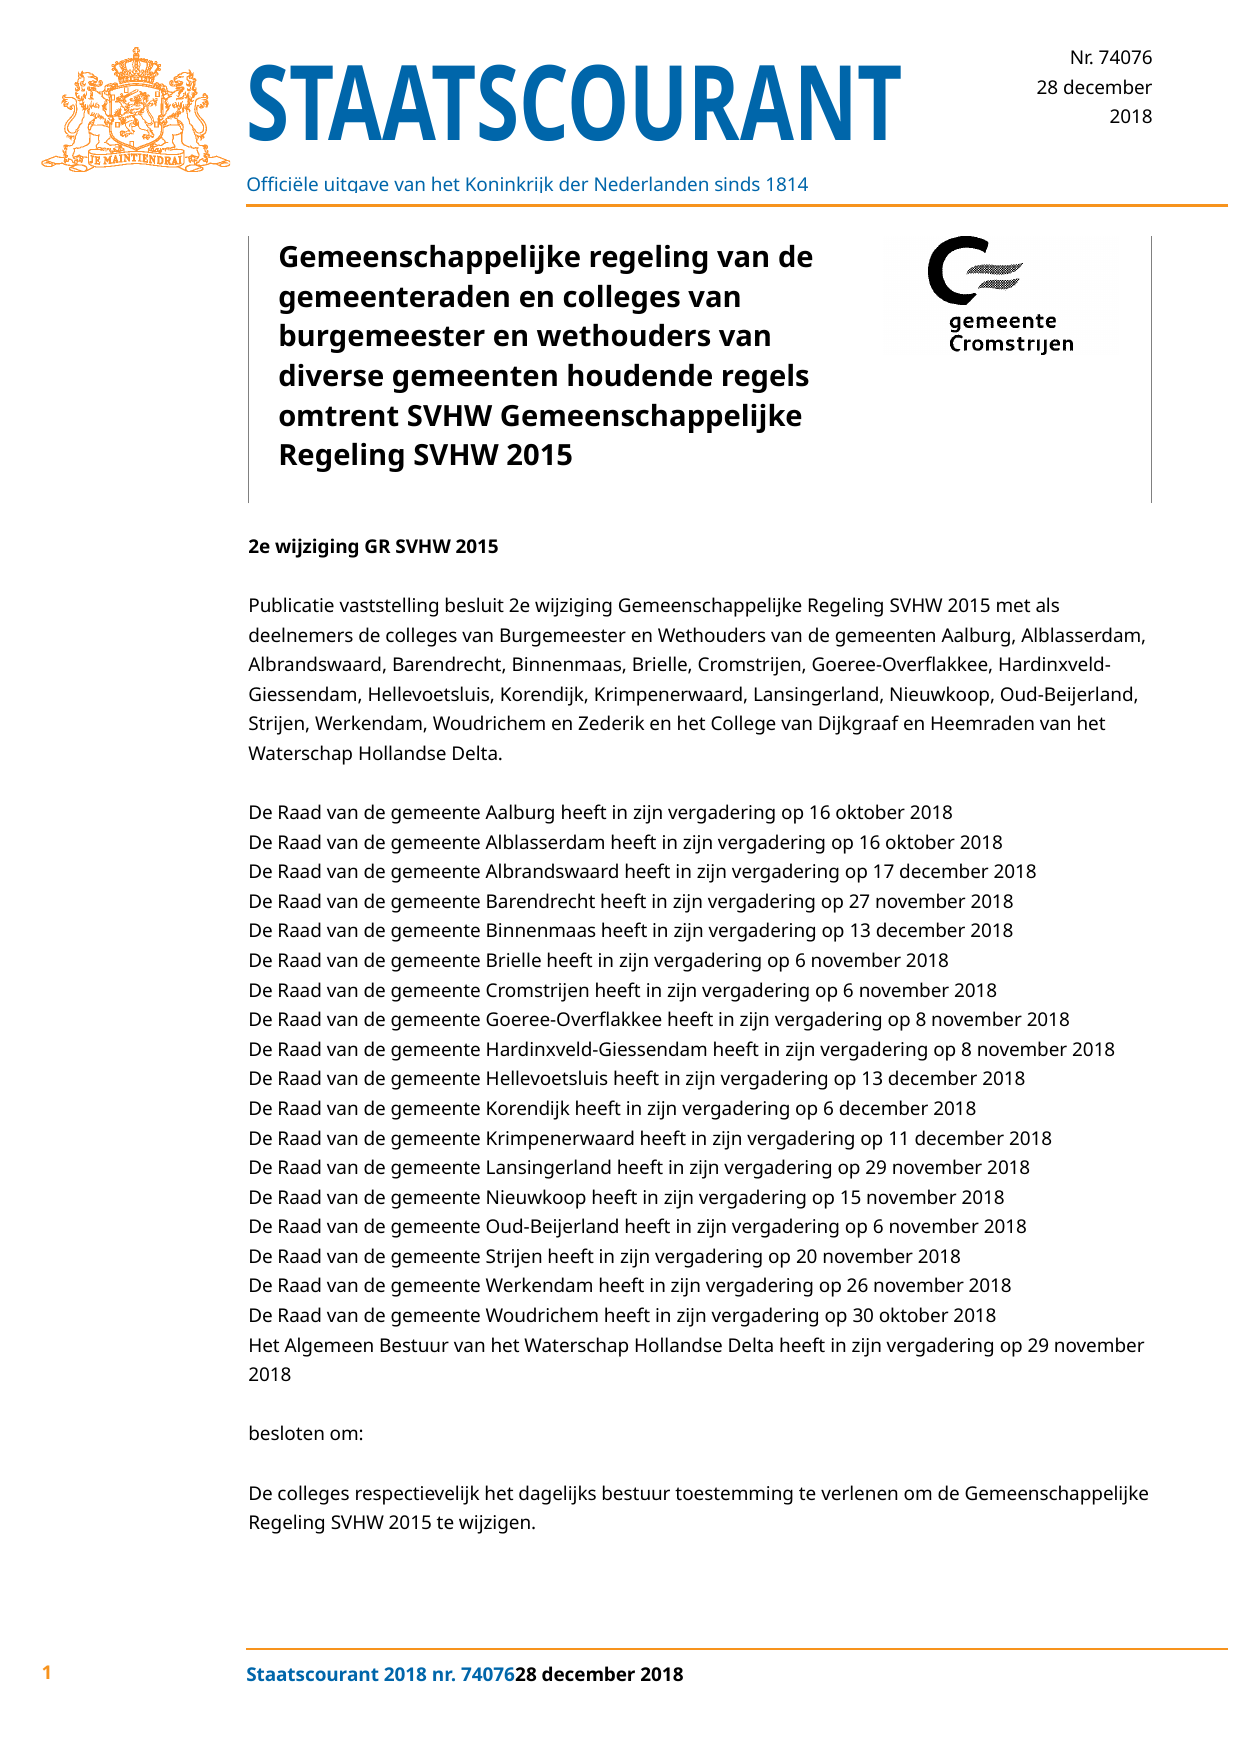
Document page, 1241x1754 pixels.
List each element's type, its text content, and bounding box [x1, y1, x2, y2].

text De Raad van de gemeente Goeree-Overflakkee heeft in zijn vergadering op 8 november 2018 [248, 1006, 1152, 1032]
text De Raad van de gemeente Brielle heeft in zijn vergadering op 6 november 2018 [248, 947, 1152, 973]
text De Raad van de gemeente Albrandswaard heeft in zijn vergadering op 17 december 2018 [248, 858, 1152, 884]
text De Raad van de gemeente Cromstrijen heeft in zijn vergadering op 6 november 2018 [248, 977, 1152, 1002]
picture [882, 236, 1119, 355]
text De Raad van de gemeente Hardinxveld-Giessendam heeft in zijn vergadering op 8 november 2018 [248, 1036, 1152, 1062]
text De Raad van de gemeente Aalburg heeft in zijn vergadering op 16 oktober 2018 [248, 799, 1152, 825]
text De Raad van de gemeente Barendrecht heeft in zijn vergadering op 27 november 2018 [248, 888, 1152, 914]
text Regeling SVHW 2015 te wijzigen. [248, 1509, 1152, 1535]
text besloten om: [248, 1421, 1152, 1446]
table_header Gemeenschappelijke regeling van de gemeenteraden en colleges van burgemeester en wethouders van diverse gemeenten houdende regels omtrent SVHW Gemeenschappelijke Regeling SVHW 2015 [249, 236, 850, 503]
text Publicatie vaststelling besluit 2e wijziging Gemeenschappelijke Regeling SVHW 2015 met als deelnemers de colleges van Burgemeester en Wethouders van de gemeenten Aalburg, Alblasserdam, Albrandswaard, Barendrecht, Binnenmaas, Brielle, Cromstrijen, Goeree-Overflakkee, Hardinxveld-Giessendam, Hellevoetsluis, Korendijk, Krimpenerwaard, Lansingerland, Nieuwkoop, Oud-Beijerland, Strijen, Werkendam, Woudrichem en Zederik en het College van Dijkgraaf en Heemraden van het Waterschap Hollandse Delta. [248, 592, 1152, 766]
text De Raad van de gemeente Lansingerland heeft in zijn vergadering op 29 november 2018 [248, 1154, 1152, 1180]
table_header [850, 236, 1151, 503]
text De Raad van de gemeente Binnenmaas heeft in zijn vergadering op 13 december 2018 [248, 918, 1152, 943]
text 2e wijziging GR SVHW 2015 [248, 533, 1152, 559]
text De Raad van de gemeente Werkendam heeft in zijn vergadering op 26 november 2018 [248, 1273, 1152, 1298]
text De Raad van de gemeente Alblasserdam heeft in zijn vergadering op 16 oktober 2018 [248, 829, 1152, 854]
picture [41, 47, 231, 172]
text De Raad van de gemeente Woudrichem heeft in zijn vergadering op 30 oktober 2018 [248, 1302, 1152, 1328]
text De Raad van de gemeente Nieuwkoop heeft in zijn vergadering op 15 november 2018 [248, 1184, 1152, 1209]
text De colleges respectievelijk het dagelijks bestuur toestemming te verlenen om de Gemeenschappelijke [248, 1480, 1152, 1505]
text De Raad van de gemeente Krimpenerwaard heeft in zijn vergadering op 11 december 2018 [248, 1125, 1152, 1150]
text De Raad van de gemeente Oud-Beijerland heeft in zijn vergadering op 6 november 2018 [248, 1213, 1152, 1239]
text De Raad van de gemeente Hellevoetsluis heeft in zijn vergadering op 13 december 2018 [248, 1066, 1152, 1091]
text De Raad van de gemeente Strijen heeft in zijn vergadering op 20 november 2018 [248, 1243, 1152, 1269]
text De Raad van de gemeente Korendijk heeft in zijn vergadering op 6 december 2018 [248, 1095, 1152, 1121]
text Het Algemeen Bestuur van het Waterschap Hollandse Delta heeft in zijn vergadering op 29 november 2018 [248, 1332, 1152, 1387]
